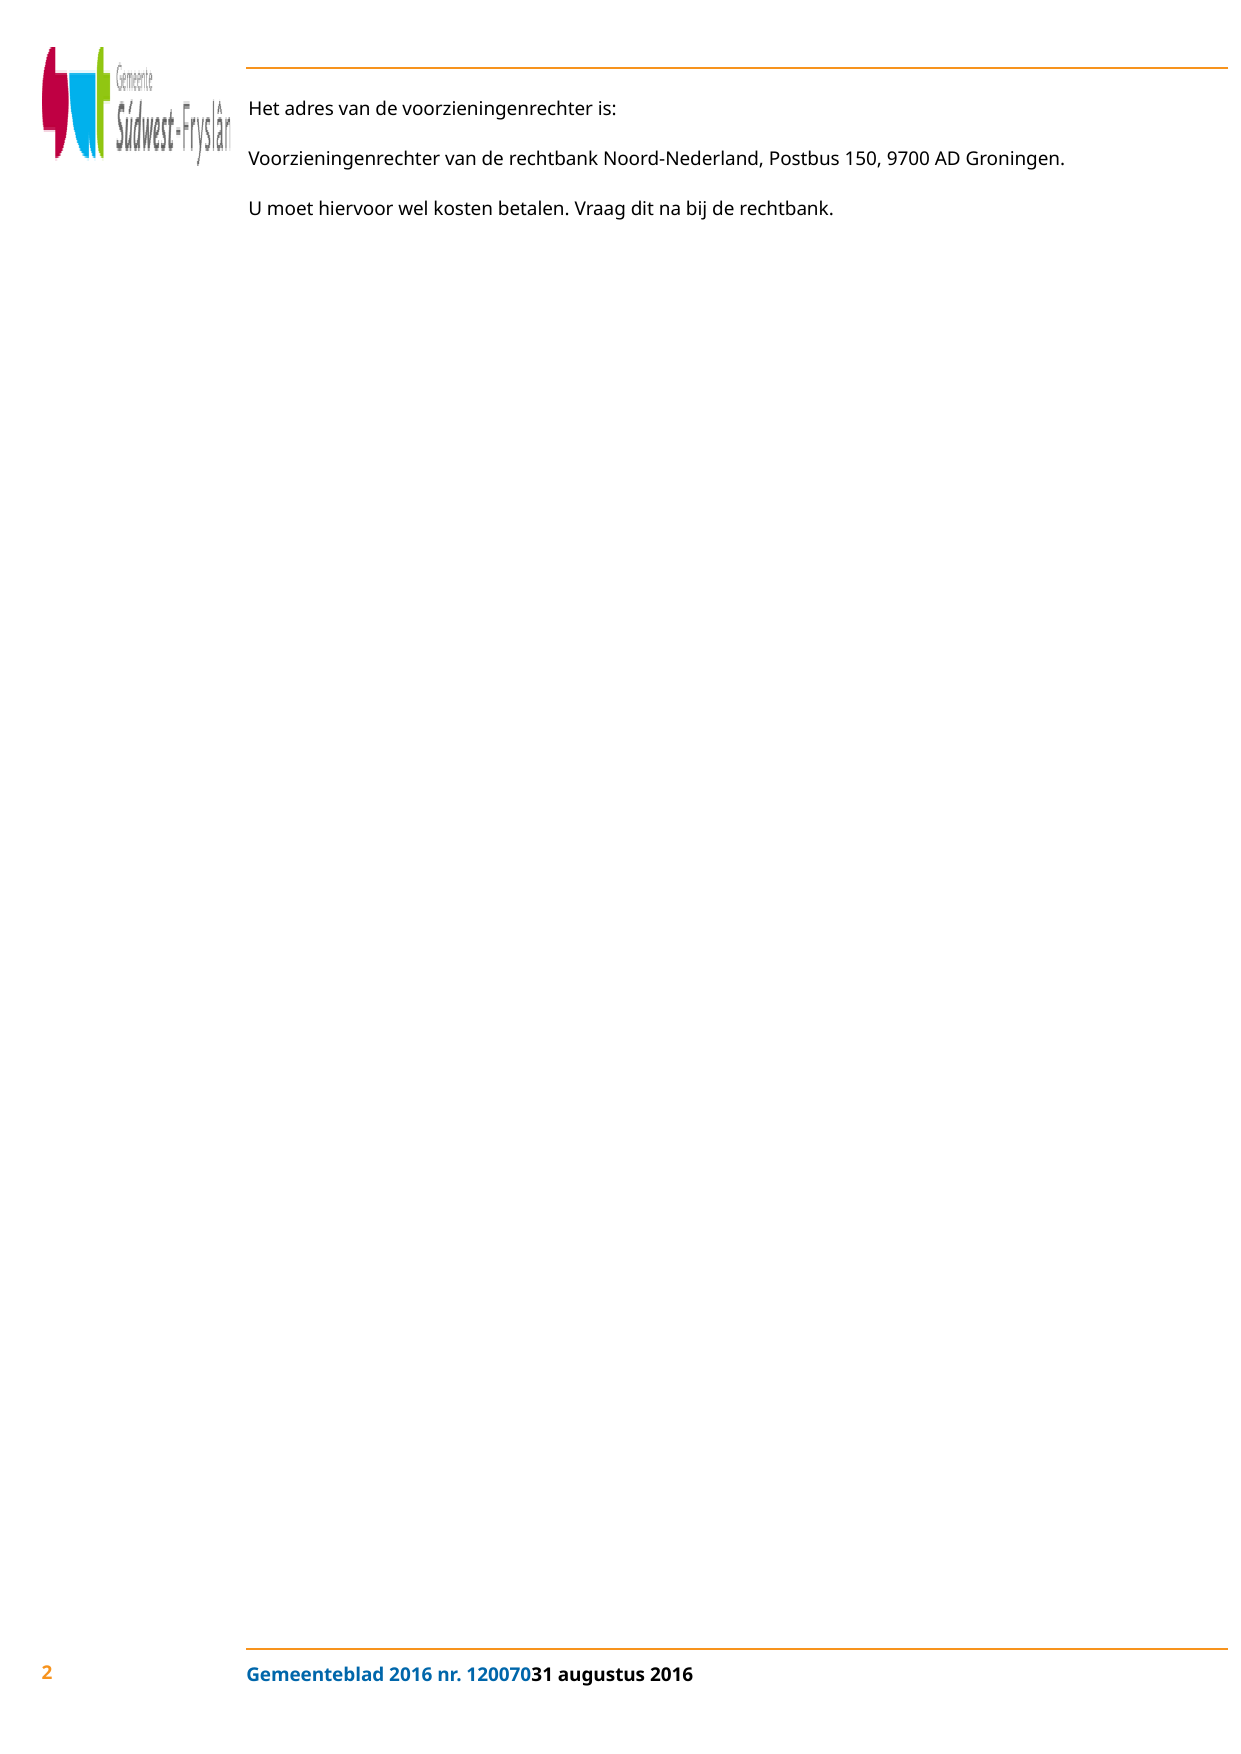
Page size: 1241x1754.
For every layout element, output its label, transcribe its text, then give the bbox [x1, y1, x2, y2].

picture [41, 47, 231, 172]
text Het adres van de voorzieningenrechter is: [248, 95, 1152, 121]
text Voorzieningenrechter van de rechtbank Noord-Nederland, Postbus 150, 9700 AD Groningen. [248, 145, 1152, 171]
text U moet hiervoor wel kosten betalen. Vraag dit na bij de rechtbank. [248, 196, 1152, 221]
